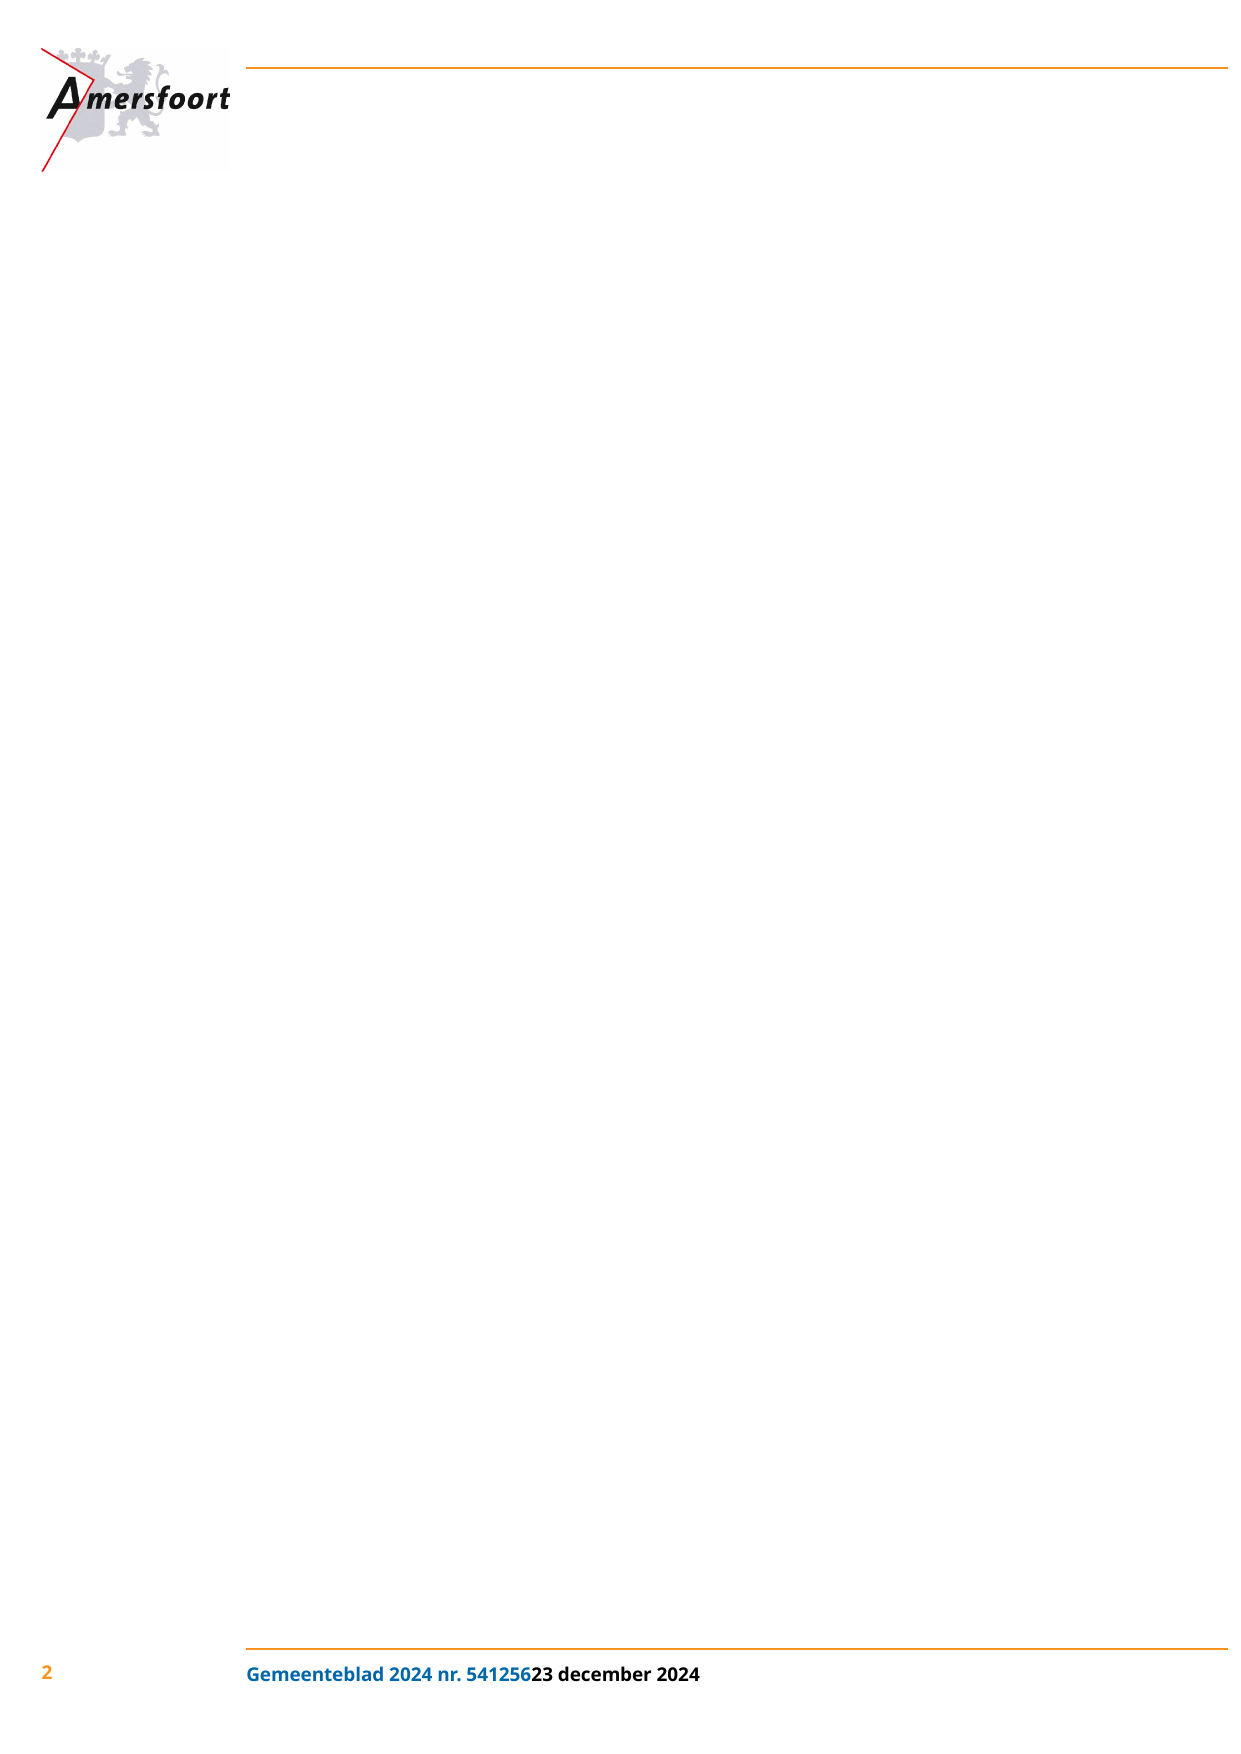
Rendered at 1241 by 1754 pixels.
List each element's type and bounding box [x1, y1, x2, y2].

picture [41, 47, 231, 172]
